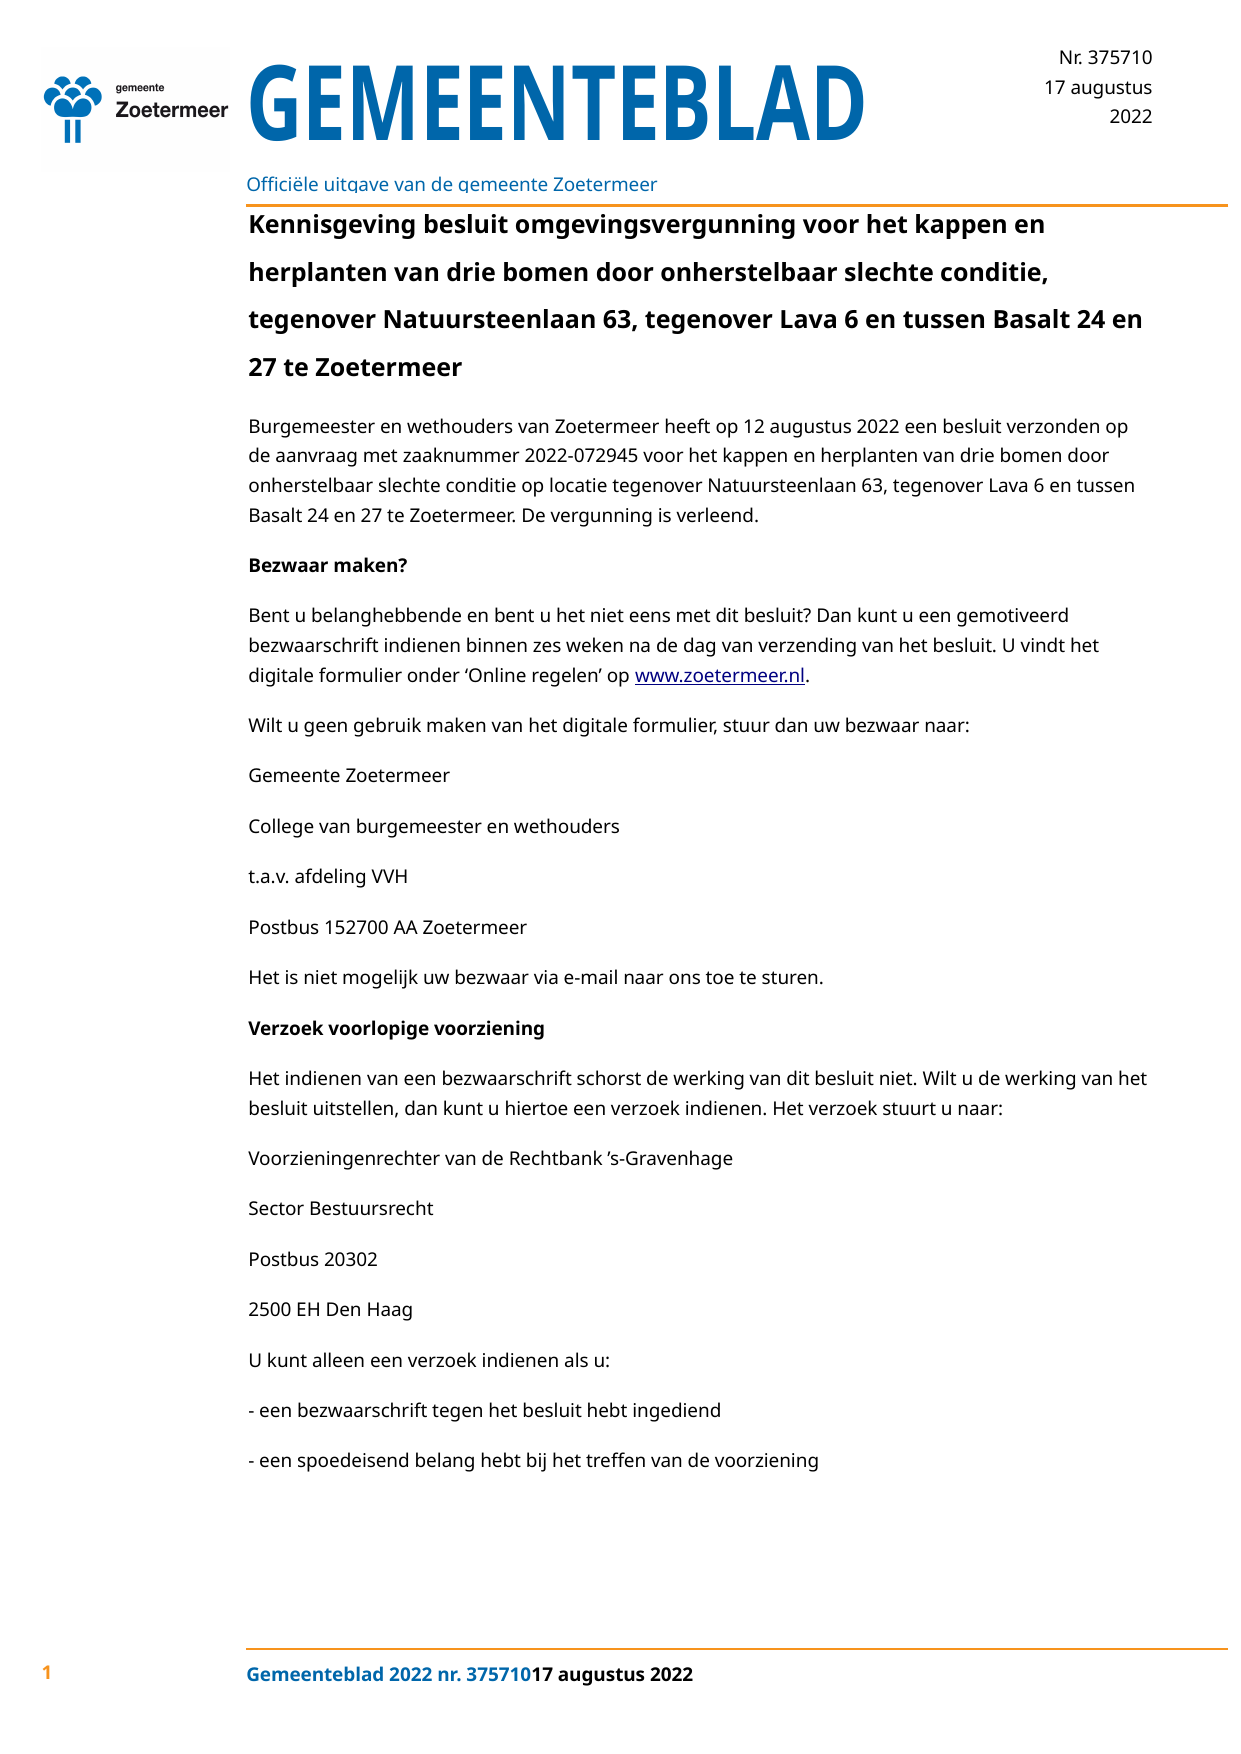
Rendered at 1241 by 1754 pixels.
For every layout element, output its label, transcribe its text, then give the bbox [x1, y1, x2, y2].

text Voorzieningenrechter van de Rechtbank ’s-Gravenhage [248, 1145, 1152, 1171]
text Verzoek voorlopige voorziening [248, 1015, 1152, 1041]
text Wilt u geen gebruik maken van het digitale formulier, stuur dan uw bezwaar naar: [248, 712, 1152, 738]
text Het is niet mogelijk uw bezwaar via e-mail naar ons toe te sturen. [248, 964, 1152, 990]
text Postbus 152700 AA Zoetermeer [248, 914, 1152, 940]
text Gemeente Zoetermeer [248, 763, 1152, 788]
text 2500 EH Den Haag [248, 1296, 1152, 1322]
text Burgemeester en wethouders van Zoetermeer heeft op 12 augustus 2022 een besluit verzonden op de aanvraag met zaaknummer 2022-072945 voor het kappen en herplanten van drie bomen door onherstelbaar slechte conditie op locatie tegenover Natuursteenlaan 63, tegenover Lava 6 en tussen Basalt 24 en 27 te Zoetermeer. De vergunning is verleend. [248, 413, 1152, 528]
picture [41, 47, 231, 172]
text Bent u belanghebbende en bent u het niet eens met dit besluit? Dan kunt u een gemotiveerd bezwaarschrift indienen binnen zes weken na de dag van verzending van het besluit. U vindt het digitale formulier onder ‘Online regelen’ op www.zoetermeer.nl. [248, 603, 1152, 688]
text Postbus 20302 [248, 1246, 1152, 1272]
text Kennisgeving besluit omgevingsvergunning voor het kappen en herplanten van drie bomen door onherstelbaar slechte conditie, tegenover Natuursteenlaan 63, tegenover Lava 6 en tussen Basalt 24 en 27 te Zoetermeer [248, 207, 1152, 384]
text Het indienen van een bezwaarschrift schorst de werking van dit besluit niet. Wilt u de werking van het besluit uitstellen, dan kunt u hiertoe een verzoek indienen. Het verzoek stuurt u naar: [248, 1065, 1152, 1121]
text College van burgemeester en wethouders [248, 813, 1152, 839]
text U kunt alleen een verzoek indienen als u: [248, 1347, 1152, 1373]
text - een spoedeisend belang hebt bij het treffen van de voorziening [248, 1448, 1152, 1473]
text Bezwaar maken? [248, 552, 1152, 578]
text Sector Bestuursrecht [248, 1196, 1152, 1221]
text t.a.v. afdeling VVH [248, 863, 1152, 889]
text - een bezwaarschrift tegen het besluit hebt ingediend [248, 1397, 1152, 1423]
